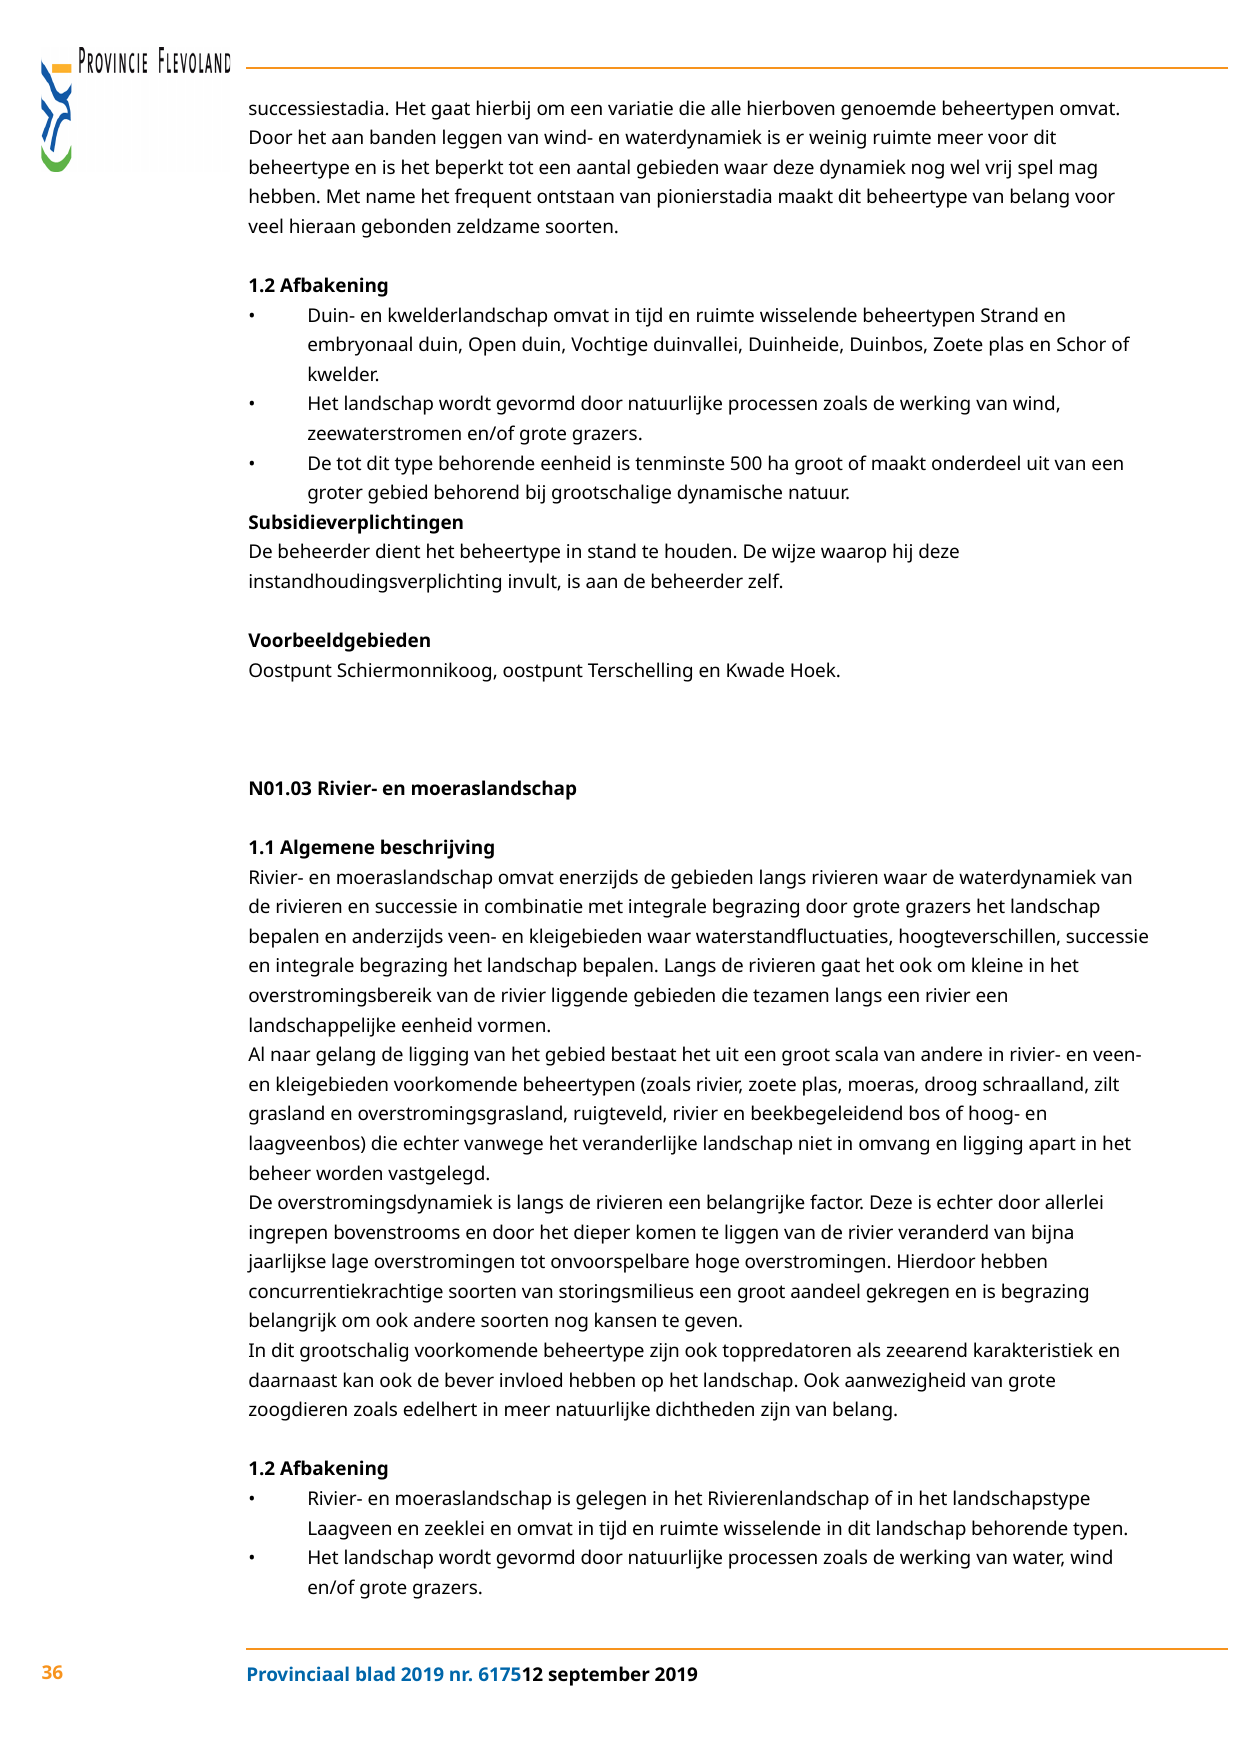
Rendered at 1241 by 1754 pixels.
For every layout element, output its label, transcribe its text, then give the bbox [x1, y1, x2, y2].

text 1.1 Algemene beschrijving [248, 834, 1152, 860]
list Het landschap wordt gevormd door natuurlijke processen zoals de werking van wind, zeewaterstromen en/of grote grazers. [248, 391, 1152, 446]
text Subsidieverplichtingen [248, 509, 1152, 535]
list Duin- en kwelderlandschap omvat in tijd en ruimte wisselende beheertypen Strand en embryonaal duin, Open duin, Vochtige duinvallei, Duinheide, Duinbos, Zoete plas en Schor of kwelder. [248, 302, 1152, 387]
text De overstromingsdynamiek is langs de rivieren een belangrijke factor. Deze is echter door allerlei ingrepen bovenstrooms en door het dieper komen te liggen van de rivier veranderd van bijna jaarlijkse lage overstromingen tot onvoorspelbare hoge overstromingen. Hierdoor hebben concurrentiekrachtige soorten van storingsmilieus een groot aandeel gekregen en is begrazing belangrijk om ook andere soorten nog kansen te geven. [248, 1189, 1152, 1333]
text Oostpunt Schiermonnikoog, oostpunt Terschelling en Kwade Hoek. [248, 657, 1152, 683]
list Rivier- en moeraslandschap is gelegen in het Rivierenlandschap of in het landschapstype Laagveen en zeeklei en omvat in tijd en ruimte wisselende in dit landschap behorende typen. [248, 1485, 1152, 1541]
text De beheerder dient het beheertype in stand te houden. De wijze waarop hij deze instandhoudingsverplichting invult, is aan de beheerder zelf. [248, 538, 1152, 594]
text N01.03 Rivier- en moeraslandschap [248, 775, 1152, 801]
text Rivier- en moeraslandschap omvat enerzijds de gebieden langs rivieren waar de waterdynamiek van de rivieren en successie in combinatie met integrale begrazing door grote grazers het landschap bepalen en anderzijds veen- en kleigebieden waar waterstandfluctuaties, hoogteverschillen, successie en integrale begrazing het landschap bepalen. Langs de rivieren gaat het ook om kleine in het overstromingsbereik van de rivier liggende gebieden die tezamen langs een rivier een landschappelijke eenheid vormen. [248, 864, 1152, 1038]
list De tot dit type behorende eenheid is tenminste 500 ha groot of maakt onderdeel uit van een groter gebied behorend bij grootschalige dynamische natuur. [248, 450, 1152, 505]
text 1.2 Afbakening [248, 272, 1152, 298]
picture [41, 47, 231, 172]
text successiestadia. Het gaat hierbij om een variatie die alle hierboven genoemde beheertypen omvat. Door het aan banden leggen van wind- en waterdynamiek is er weinig ruimte meer voor dit beheertype en is het beperkt tot een aantal gebieden waar deze dynamiek nog wel vrij spel mag hebben. Met name het frequent ontstaan van pionierstadia maakt dit beheertype van belang voor veel hieraan gebonden zeldzame soorten. [248, 95, 1152, 239]
text Al naar gelang de ligging van het gebied bestaat het uit een groot scala van andere in rivier- en veen- en kleigebieden voorkomende beheertypen (zoals rivier, zoete plas, moeras, droog schraalland, zilt grasland en overstromingsgrasland, ruigteveld, rivier en beekbegeleidend bos of hoog- en laagveenbos) die echter vanwege het veranderlijke landschap niet in omvang en ligging apart in het beheer worden vastgelegd. [248, 1041, 1152, 1186]
list Het landschap wordt gevormd door natuurlijke processen zoals de werking van water, wind en/of grote grazers. [248, 1544, 1152, 1600]
text 1.2 Afbakening [248, 1456, 1152, 1481]
text Voorbeeldgebieden [248, 627, 1152, 653]
text In dit grootschalig voorkomende beheertype zijn ook toppredatoren als zeearend karakteristiek en daarnaast kan ook de bever invloed hebben op het landschap. Ook aanwezigheid van grote zoogdieren zoals edelhert in meer natuurlijke dichtheden zijn van belang. [248, 1337, 1152, 1422]
